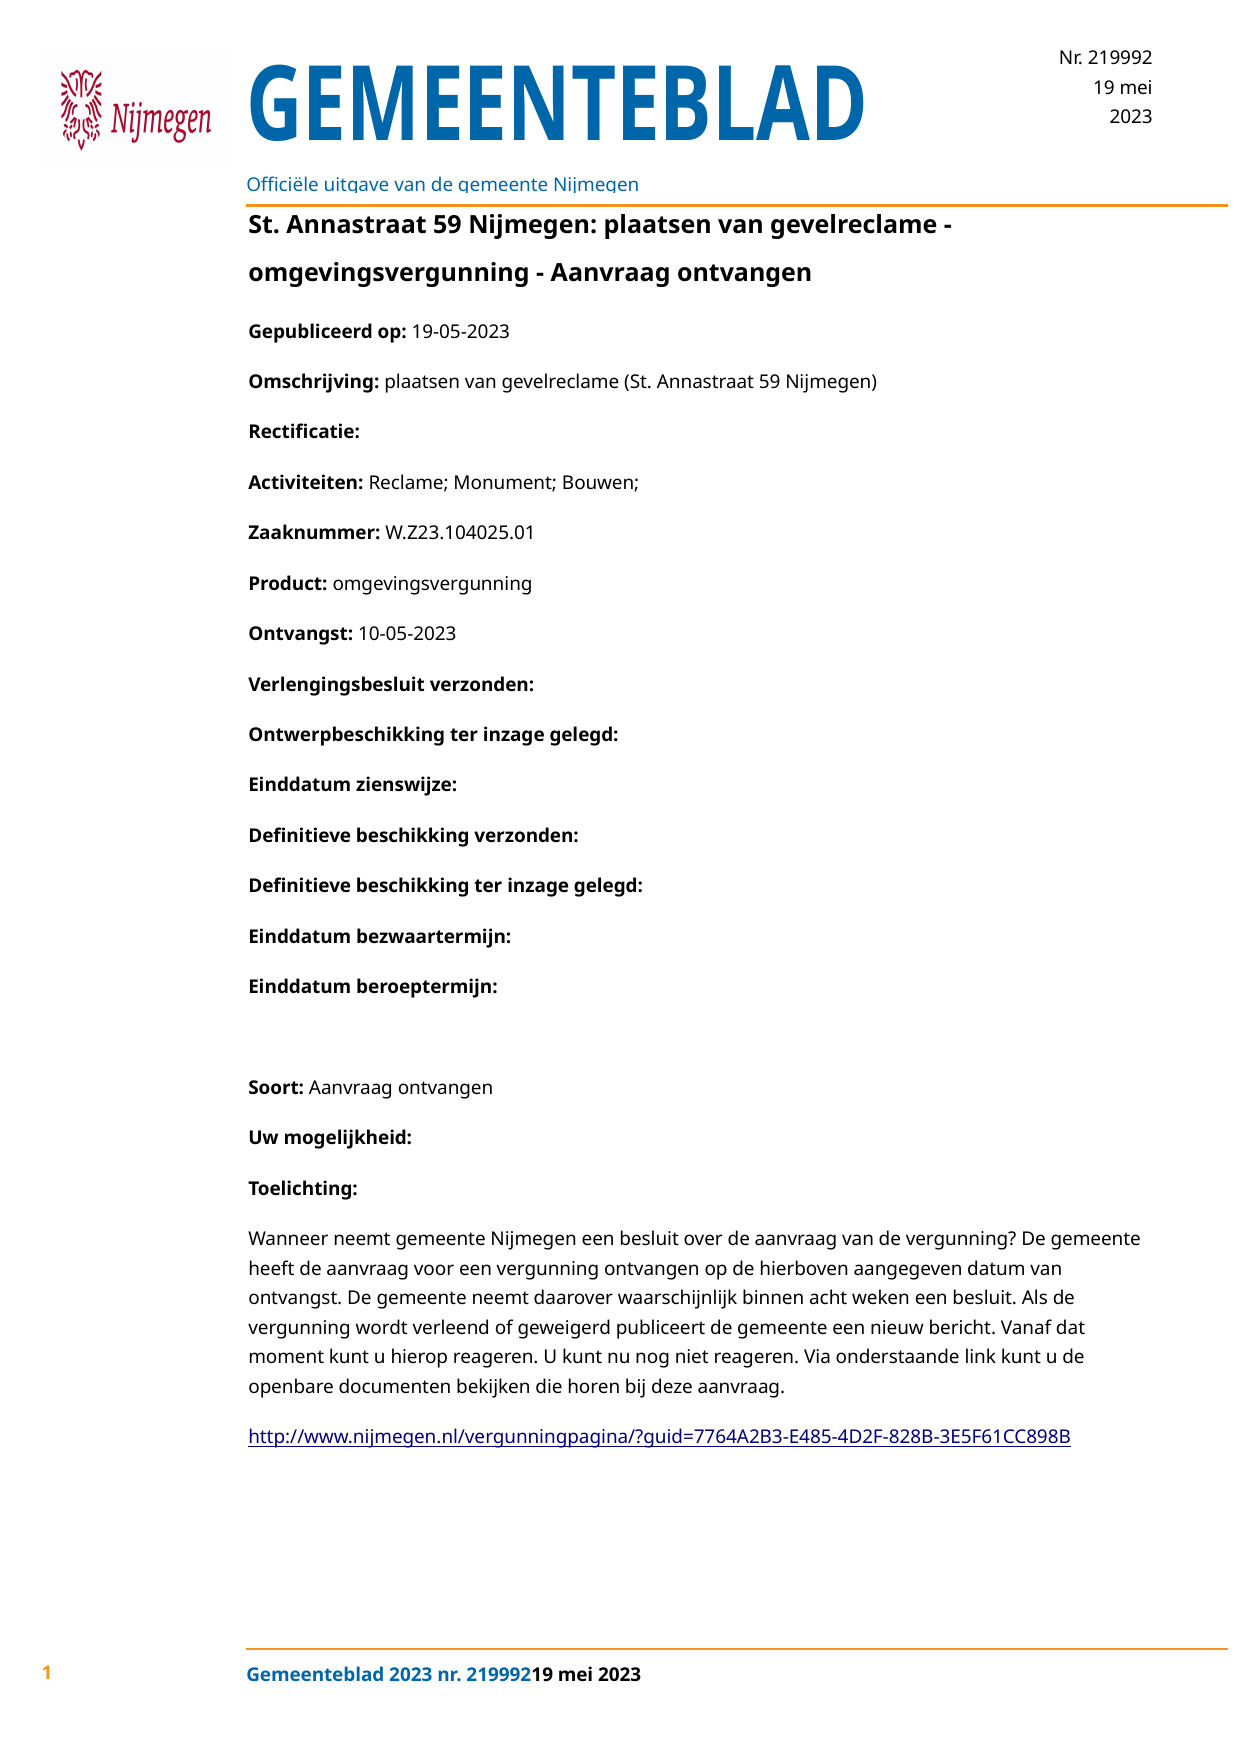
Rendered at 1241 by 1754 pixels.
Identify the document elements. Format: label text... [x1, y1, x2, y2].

text Definitieve beschikking verzonden: [248, 822, 1152, 848]
text Rectificatie: [248, 419, 1152, 444]
text St. Annastraat 59 Nijmegen: plaatsen van gevelreclame - omgevingsvergunning - Aanvraag ontvangen [248, 207, 1152, 288]
text Gepubliceerd op: 19-05-2023 [248, 318, 1152, 344]
text Wanneer neemt gemeente Nijmegen een besluit over de aanvraag van de vergunning? De gemeente heeft de aanvraag voor een vergunning ontvangen op de hierboven aangegeven datum van ontvangst. De gemeente neemt daarover waarschijnlijk binnen acht weken een besluit. Als de vergunning wordt verleend of geweigerd publiceert de gemeente een nieuw bericht. Vanaf dat moment kunt u hierop reageren. U kunt nu nog niet reageren. Via onderstaande link kunt u de openbare documenten bekijken die horen bij deze aanvraag. [248, 1225, 1152, 1399]
text Soort: Aanvraag ontvangen [248, 1074, 1152, 1100]
text Verlengingsbesluit verzonden: [248, 671, 1152, 697]
text Uw mogelijkheid: [248, 1124, 1152, 1150]
text Einddatum beroeptermijn: [248, 973, 1152, 999]
text Ontvangst: 10-05-2023 [248, 620, 1152, 646]
text Einddatum bezwaartermijn: [248, 923, 1152, 949]
text Product: omgevingsvergunning [248, 570, 1152, 596]
text Ontwerpbeschikking ter inzage gelegd: [248, 721, 1152, 747]
text Zaaknummer: W.Z23.104025.01 [248, 519, 1152, 545]
text Activiteiten: Reclame; Monument; Bouwen; [248, 469, 1152, 495]
text Toelichting: [248, 1175, 1152, 1201]
text Einddatum zienswijze: [248, 772, 1152, 797]
text Omschrijving: plaatsen van gevelreclame (St. Annastraat 59 Nijmegen) [248, 368, 1152, 394]
text http://www.nijmegen.nl/vergunningpagina/?guid=7764A2B3-E485-4D2F-828B-3E5F61CC898B [248, 1424, 1152, 1449]
picture [41, 47, 231, 172]
text Definitieve beschikking ter inzage gelegd: [248, 872, 1152, 898]
